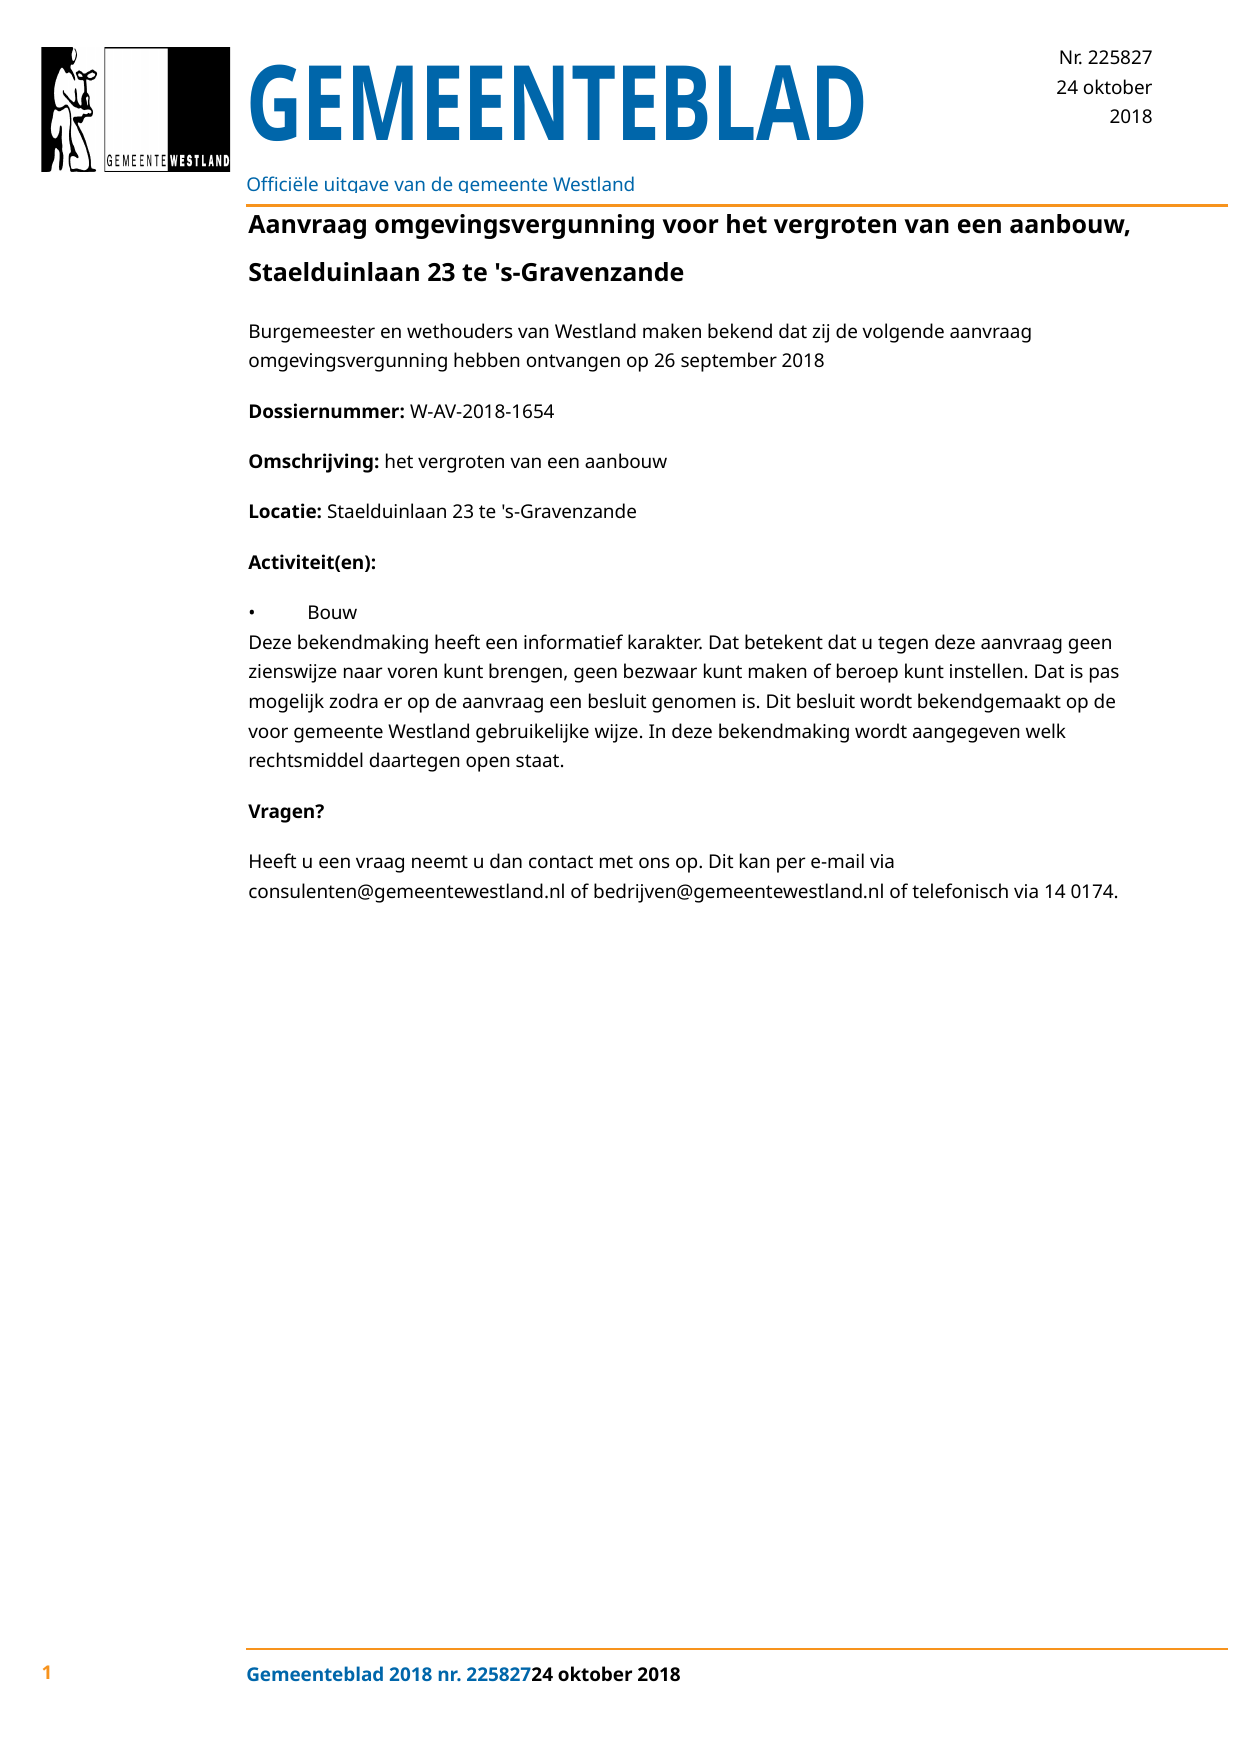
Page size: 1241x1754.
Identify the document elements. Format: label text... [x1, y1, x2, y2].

text Deze bekendmaking heeft een informatief karakter. Dat betekent dat u tegen deze aanvraag geen zienswijze naar voren kunt brengen, geen bezwaar kunt maken of beroep kunt instellen. Dat is pas mogelijk zodra er op de aanvraag een besluit genomen is. Dit besluit wordt bekendgemaakt op de voor gemeente Westland gebruikelijke wijze. In deze bekendmaking wordt aangegeven welk rechtsmiddel daartegen open staat. [248, 629, 1152, 773]
text Omschrijving: het vergroten van een aanbouw [248, 448, 1152, 474]
text Dossiernummer: W-AV-2018-1654 [248, 398, 1152, 424]
picture [41, 47, 231, 172]
text Aanvraag omgevingsvergunning voor het vergroten van een aanbouw, Staelduinlaan 23 te 's-Gravenzande [248, 207, 1152, 288]
text Vragen? [248, 798, 1152, 824]
text Burgemeester en wethouders van Westland maken bekend dat zij de volgende aanvraag omgevingsvergunning hebben ontvangen op 26 september 2018 [248, 318, 1152, 373]
list Bouw [248, 599, 1152, 625]
text Locatie: Staelduinlaan 23 te 's-Gravenzande [248, 499, 1152, 524]
text Heeft u een vraag neemt u dan contact met ons op. Dit kan per e-mail via consulenten@gemeentewestland.nl of bedrijven@gemeentewestland.nl of telefonisch via 14 0174. [248, 848, 1152, 904]
text Activiteit(en): [248, 549, 1152, 575]
